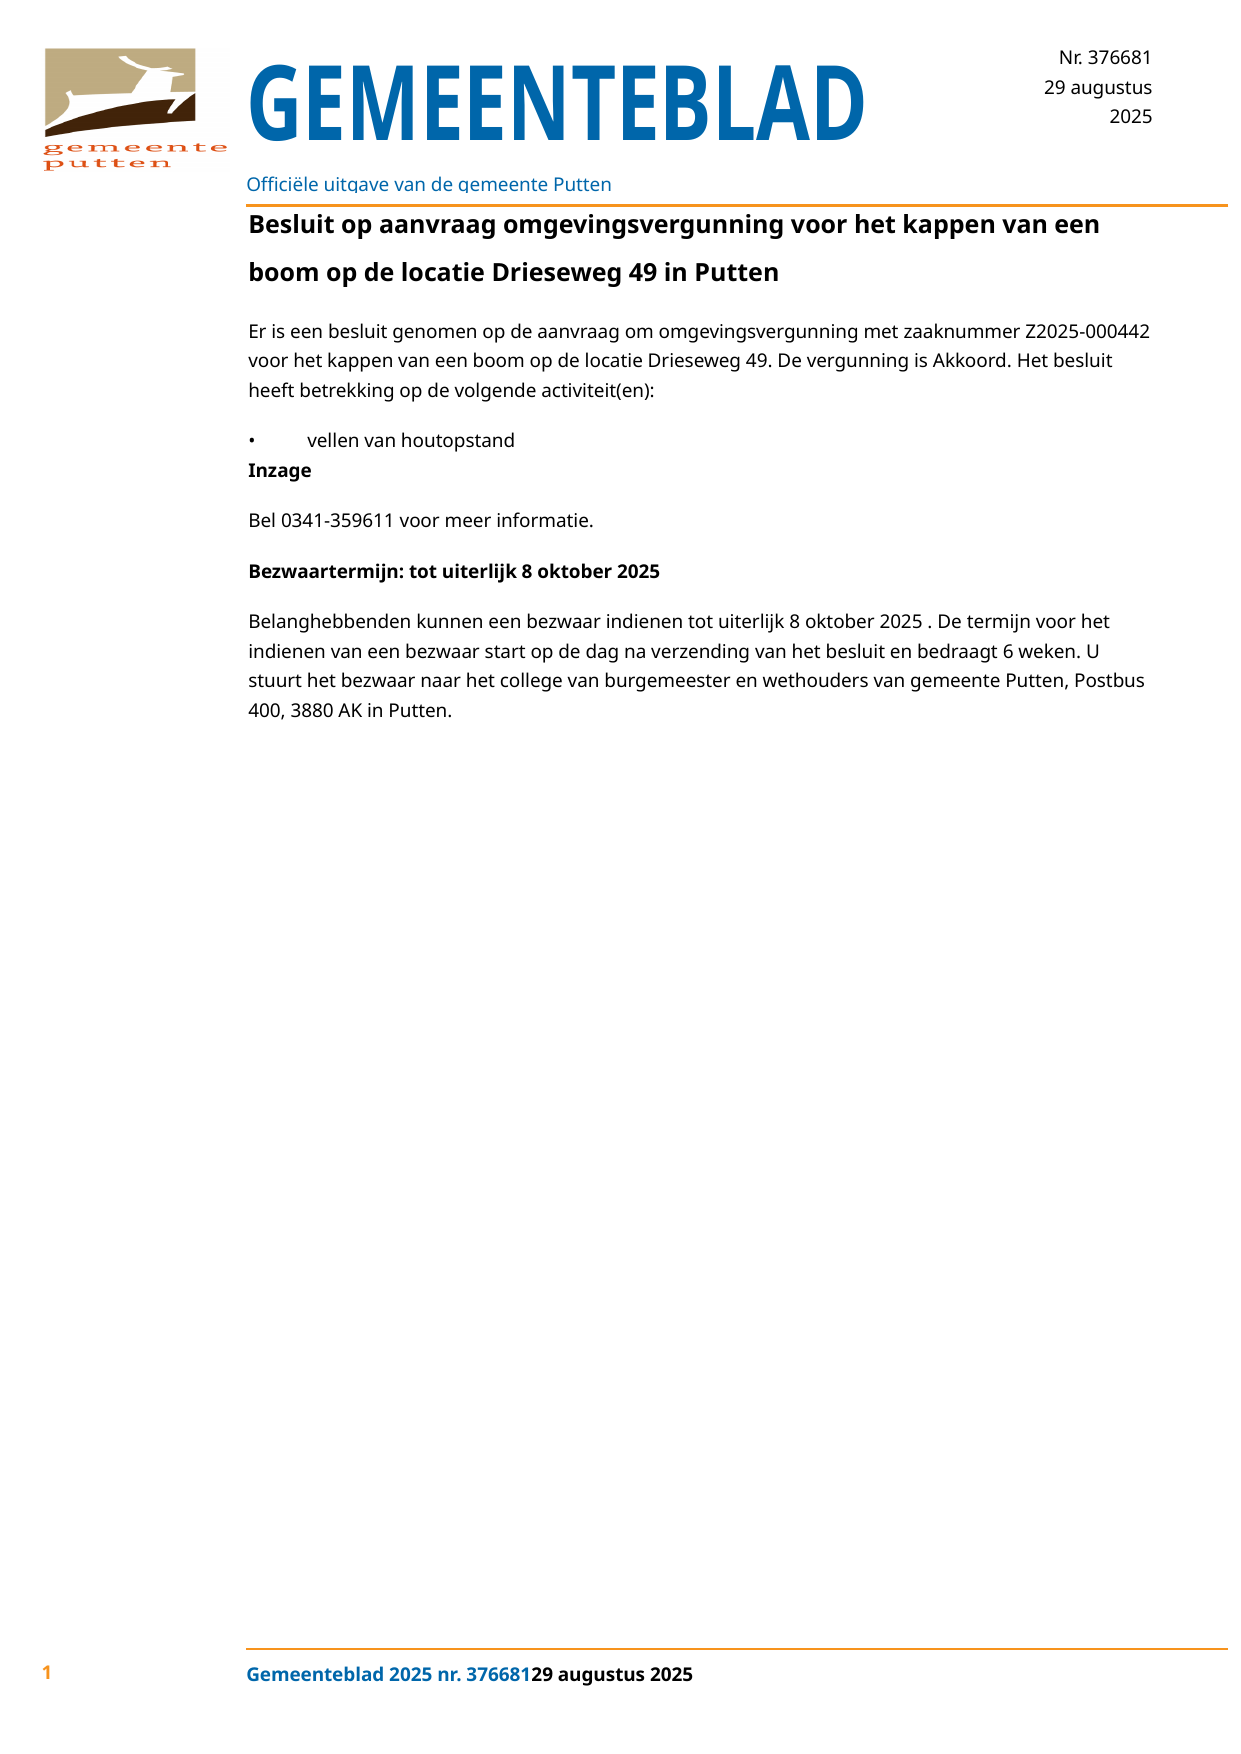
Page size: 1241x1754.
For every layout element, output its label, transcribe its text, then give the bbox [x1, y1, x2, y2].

text Belanghebbenden kunnen een bezwaar indienen tot uiterlijk 8 oktober 2025 . De termijn voor het indienen van een bezwaar start op de dag na verzending van het besluit en bedraagt 6 weken. U stuurt het bezwaar naar het college van burgemeester en wethouders van gemeente Putten, Postbus 400, 3880 AK in Putten. [248, 608, 1152, 723]
text Er is een besluit genomen op de aanvraag om omgevingsvergunning met zaaknummer Z2025-000442 voor het kappen van een boom op de locatie Drieseweg 49. De vergunning is Akkoord. Het besluit heeft betrekking op de volgende activiteit(en): [248, 318, 1152, 403]
text Bel 0341-359611 voor meer informatie. [248, 507, 1152, 533]
text Inzage [248, 457, 1152, 483]
text Besluit op aanvraag omgevingsvergunning voor het kappen van een boom op de locatie Drieseweg 49 in Putten [248, 207, 1152, 288]
text Bezwaartermijn: tot uiterlijk 8 oktober 2025 [248, 558, 1152, 584]
picture [41, 47, 231, 172]
list vellen van houtopstand [248, 427, 1152, 453]
